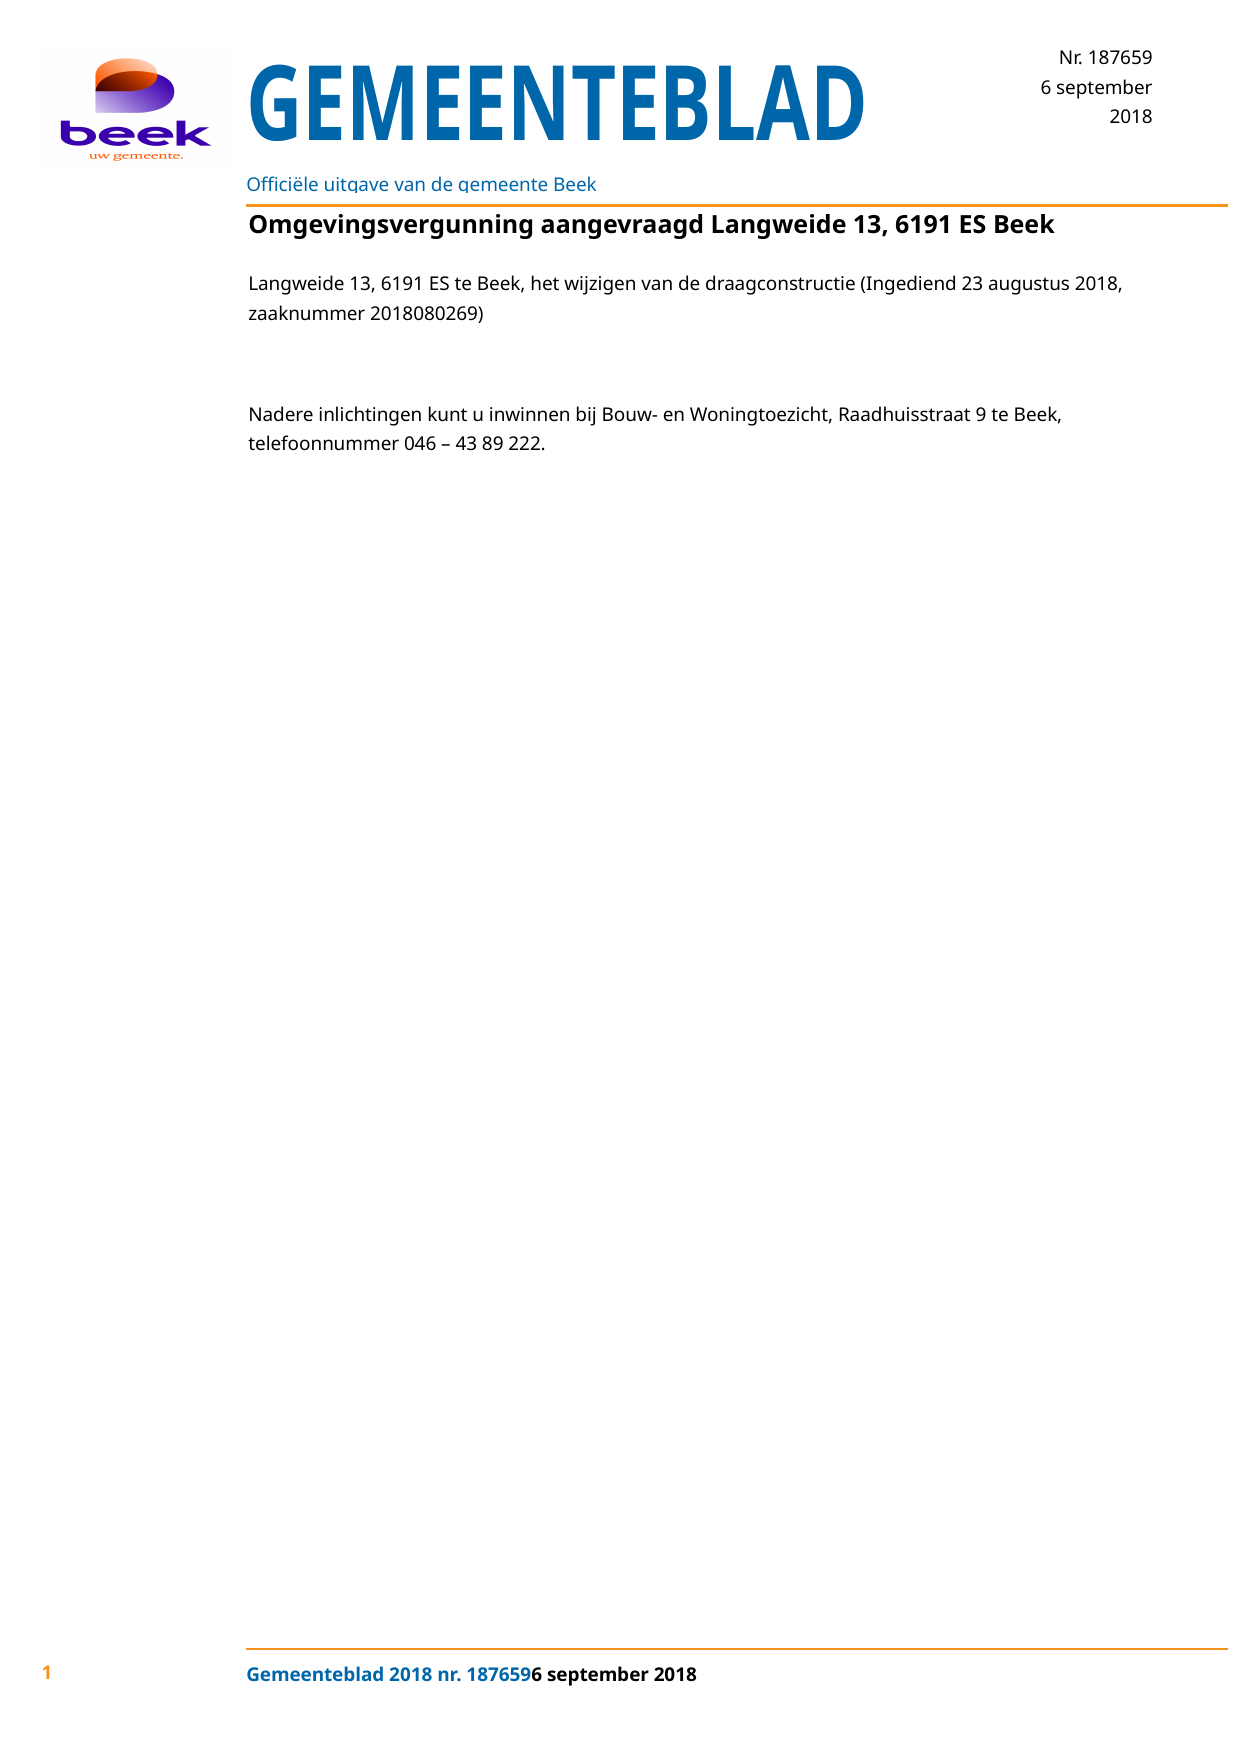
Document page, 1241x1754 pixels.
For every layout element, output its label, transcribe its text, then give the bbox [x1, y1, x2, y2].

picture [41, 47, 231, 172]
text Langweide 13, 6191 ES te Beek, het wijzigen van de draagconstructie (Ingediend 23 augustus 2018, zaaknummer 2018080269) [248, 270, 1152, 326]
text Nadere inlichtingen kunt u inwinnen bij Bouw- en Woningtoezicht, Raadhuisstraat 9 te Beek, telefoonnummer 046 – 43 89 222. [248, 401, 1152, 456]
text Omgevingsvergunning aangevraagd Langweide 13, 6191 ES Beek [248, 207, 1152, 241]
